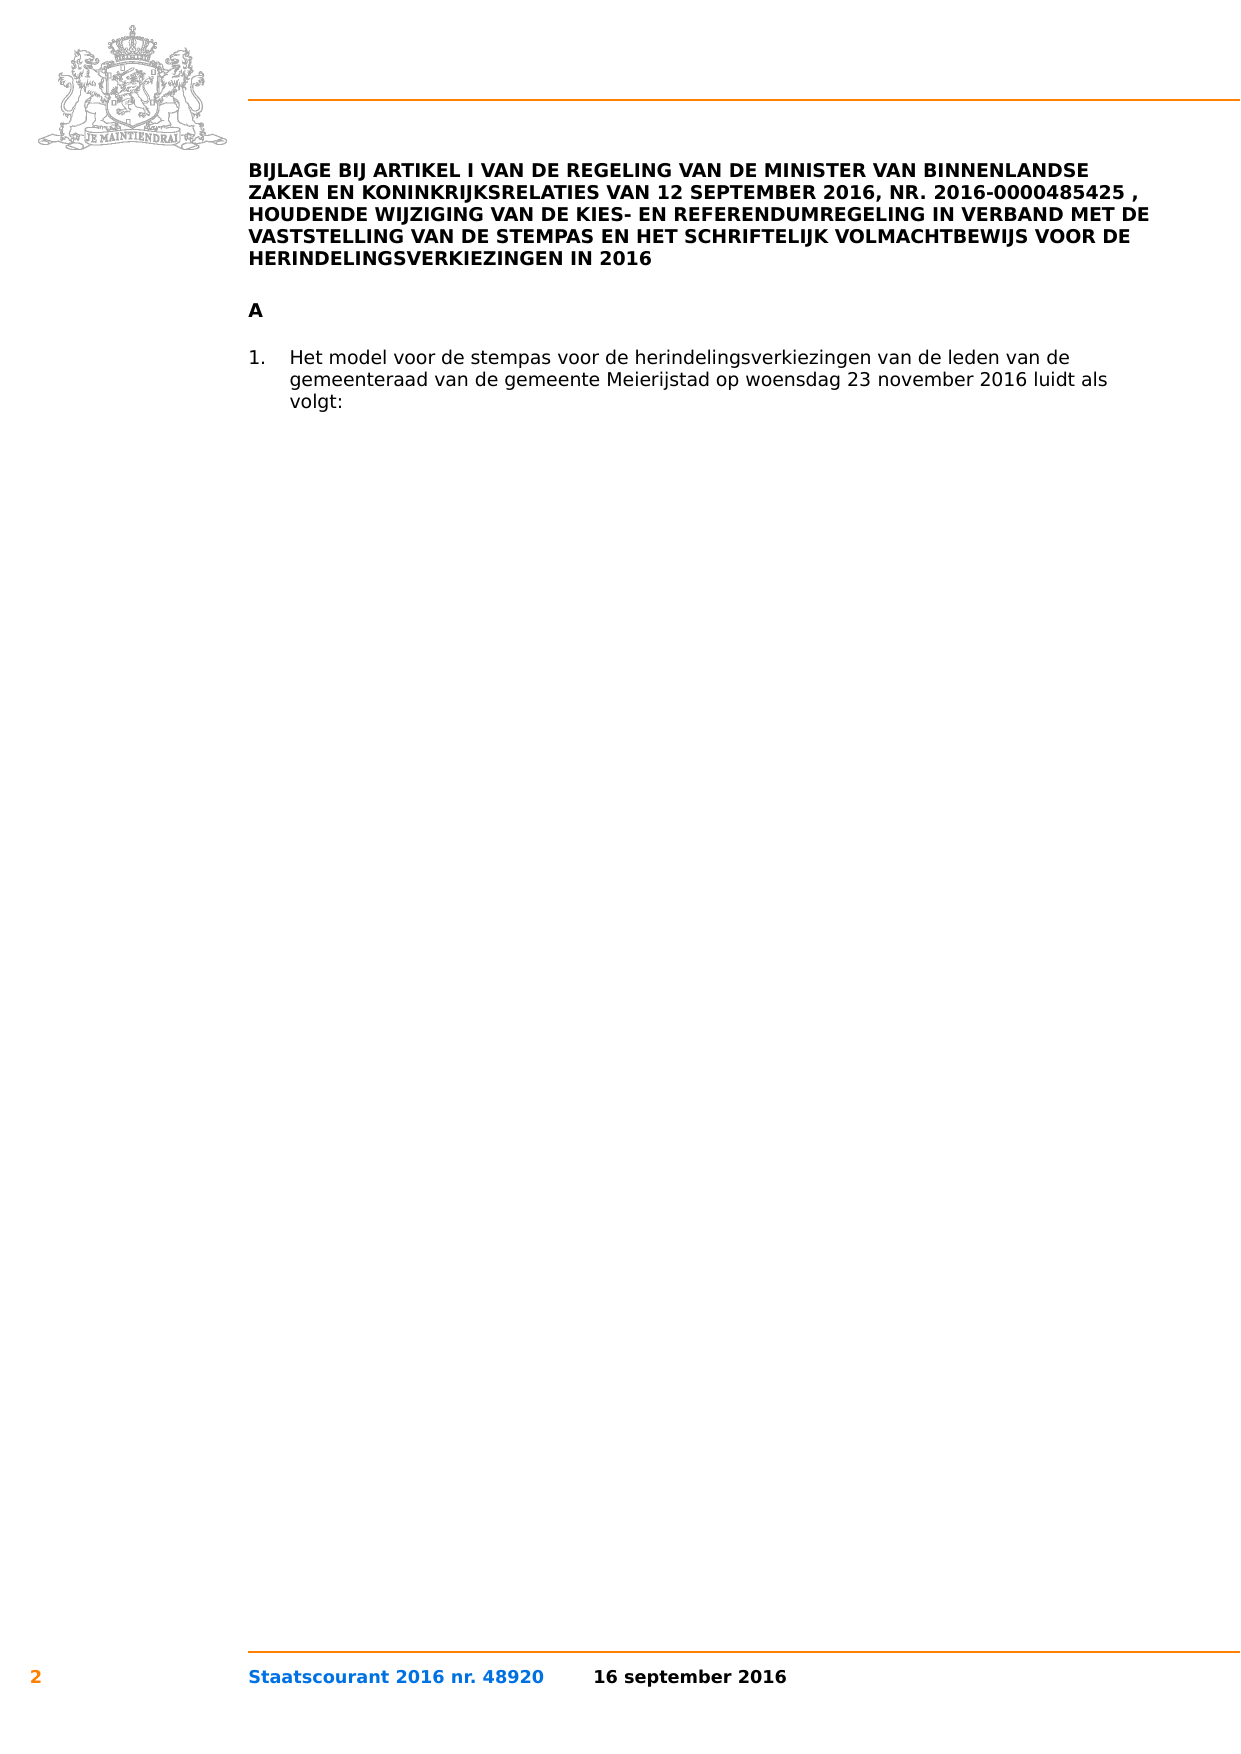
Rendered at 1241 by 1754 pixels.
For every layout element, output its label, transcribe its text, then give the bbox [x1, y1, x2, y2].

subtitle BIJLAGE BIJ ARTIKEL I VAN DE REGELING VAN DE MINISTER VAN BINNENLANDSE ZAKEN EN KONINKRIJKSRELATIES VAN 12 SEPTEMBER 2016, NR. 2016-0000485425 , HOUDENDE WIJZIGING VAN DE KIES- EN REFERENDUMREGELING IN VERBAND MET DE VASTSTELLING VAN DE STEMPAS EN HET SCHRIFTELIJK VOLMACHTBEWIJS VOOR DE HERINDELINGSVERKIEZINGEN IN 2016 [248, 160, 1163, 270]
picture [38, 25, 227, 150]
text 1. Het model voor de stempas voor de herindelingsverkiezingen van de leden van de gemeenteraad van de gemeente Meierijstad op woensdag 23 november 2016 luidt als volgt: [248, 347, 1163, 413]
subtitle A [248, 300, 1163, 322]
